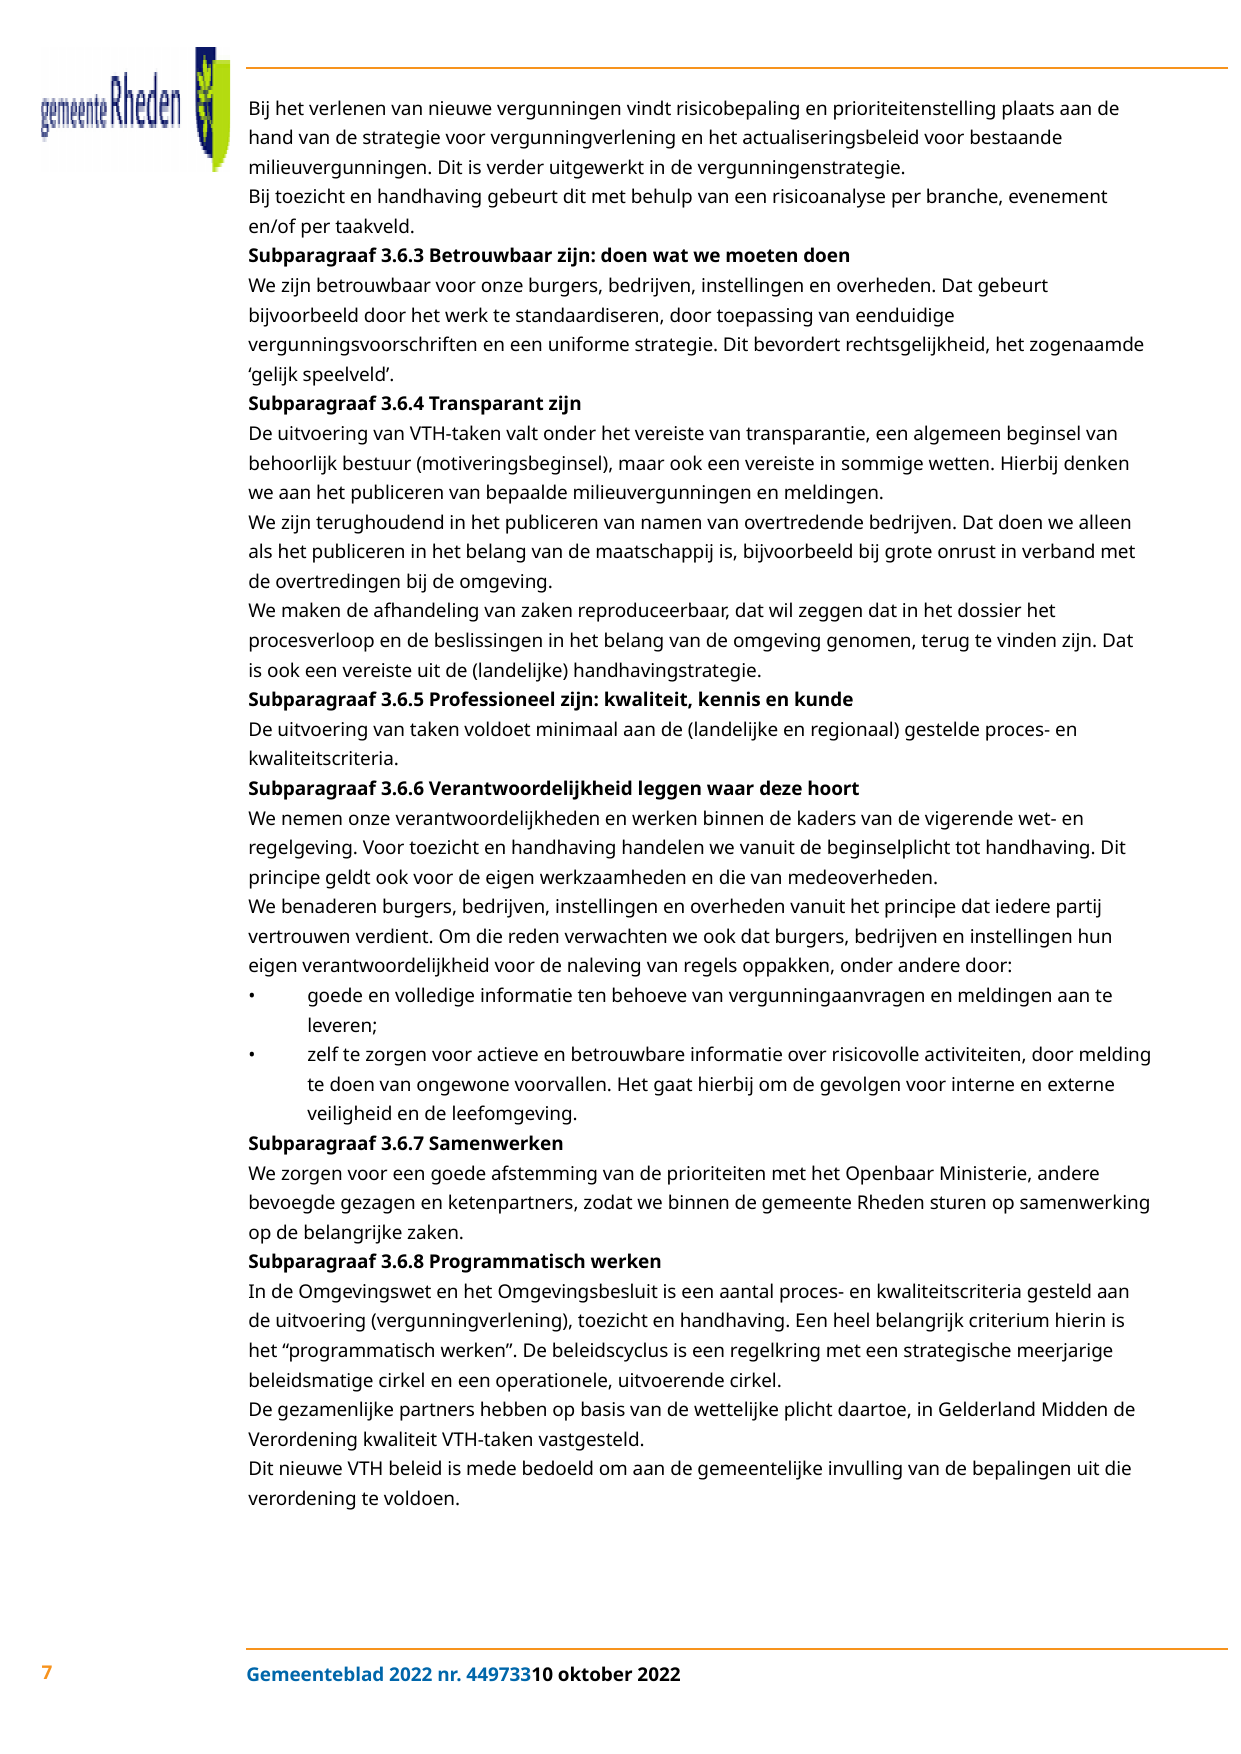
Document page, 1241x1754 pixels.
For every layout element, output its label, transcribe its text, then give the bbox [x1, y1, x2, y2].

text We zorgen voor een goede afstemming van de prioriteiten met het Openbaar Ministerie, andere bevoegde gezagen en ketenpartners, zodat we binnen de gemeente Rheden sturen op samenwerking op de belangrijke zaken. [248, 1160, 1152, 1245]
text Bij het verlenen van nieuwe vergunningen vindt risicobepaling en prioriteitenstelling plaats aan de hand van de strategie voor vergunningverlening en het actualiseringsbeleid voor bestaande milieuvergunningen. Dit is verder uitgewerkt in de vergunningenstrategie. [248, 95, 1152, 180]
text Dit nieuwe VTH beleid is mede bedoeld om aan de gemeentelijke invulling van de bepalingen uit die verordening te voldoen. [248, 1456, 1152, 1511]
text Subparagraaf 3.6.7 Samenwerken [248, 1130, 1152, 1156]
text Bij toezicht en handhaving gebeurt dit met behulp van een risicoanalyse per branche, evenement en/of per taakveld. [248, 183, 1152, 239]
text We benaderen burgers, bedrijven, instellingen en overheden vanuit het principe dat iedere partij vertrouwen verdient. Om die reden verwachten we ook dat burgers, bedrijven en instellingen hun eigen verantwoordelijkheid voor de naleving van regels oppakken, onder andere door: [248, 893, 1152, 978]
text De gezamenlijke partners hebben op basis van de wettelijke plicht daartoe, in Gelderland Midden de Verordening kwaliteit VTH-taken vastgesteld. [248, 1396, 1152, 1452]
text Subparagraaf 3.6.4 Transparant zijn [248, 391, 1152, 416]
text De uitvoering van VTH-taken valt onder het vereiste van transparantie, een algemeen beginsel van behoorlijk bestuur (motiveringsbeginsel), maar ook een vereiste in sommige wetten. Hierbij denken we aan het publiceren van bepaalde milieuvergunningen en meldingen. [248, 420, 1152, 505]
text Subparagraaf 3.6.5 Professioneel zijn: kwaliteit, kennis en kunde [248, 686, 1152, 712]
text Subparagraaf 3.6.6 Verantwoordelijkheid leggen waar deze hoort [248, 775, 1152, 801]
text De uitvoering van taken voldoet minimaal aan de (landelijke en regionaal) gestelde proces- en kwaliteitscriteria. [248, 716, 1152, 771]
text In de Omgevingswet en het Omgevingsbesluit is een aantal proces- en kwaliteitscriteria gesteld aan de uitvoering (vergunningverlening), toezicht en handhaving. Een heel belangrijk criterium hierin is het “programmatisch werken”. De beleidscyclus is een regelkring met een strategische meerjarige beleidsmatige cirkel en een operationele, uitvoerende cirkel. [248, 1278, 1152, 1393]
text We nemen onze verantwoordelijkheden en werken binnen de kaders van de vigerende wet- en regelgeving. Voor toezicht en handhaving handelen we vanuit de beginselplicht tot handhaving. Dit principe geldt ook voor de eigen werkzaamheden en die van medeoverheden. [248, 805, 1152, 890]
text Subparagraaf 3.6.3 Betrouwbaar zijn: doen wat we moeten doen [248, 243, 1152, 268]
text We zijn betrouwbaar voor onze burgers, bedrijven, instellingen en overheden. Dat gebeurt bijvoorbeeld door het werk te standaardiseren, door toepassing van eenduidige vergunningsvoorschriften en een uniforme strategie. Dit bevordert rechtsgelijkheid, het zogenaamde ‘gelijk speelveld’. [248, 272, 1152, 387]
list goede en volledige informatie ten behoeve van vergunningaanvragen en meldingen aan te leveren; [248, 982, 1152, 1038]
text Subparagraaf 3.6.8 Programmatisch werken [248, 1248, 1152, 1274]
text We maken de afhandeling van zaken reproduceerbaar, dat wil zeggen dat in het dossier het procesverloop en de beslissingen in het belang van de omgeving genomen, terug te vinden zijn. Dat is ook een vereiste uit de (landelijke) handhavingstrategie. [248, 598, 1152, 683]
text We zijn terughoudend in het publiceren van namen van overtredende bedrijven. Dat doen we alleen als het publiceren in het belang van de maatschappij is, bijvoorbeeld bij grote onrust in verband met de overtredingen bij de omgeving. [248, 509, 1152, 594]
list zelf te zorgen voor actieve en betrouwbare informatie over risicovolle activiteiten, door melding te doen van ongewone voorvallen. Het gaat hierbij om de gevolgen voor interne en externe veiligheid en de leefomgeving. [248, 1041, 1152, 1126]
picture [41, 47, 231, 172]
